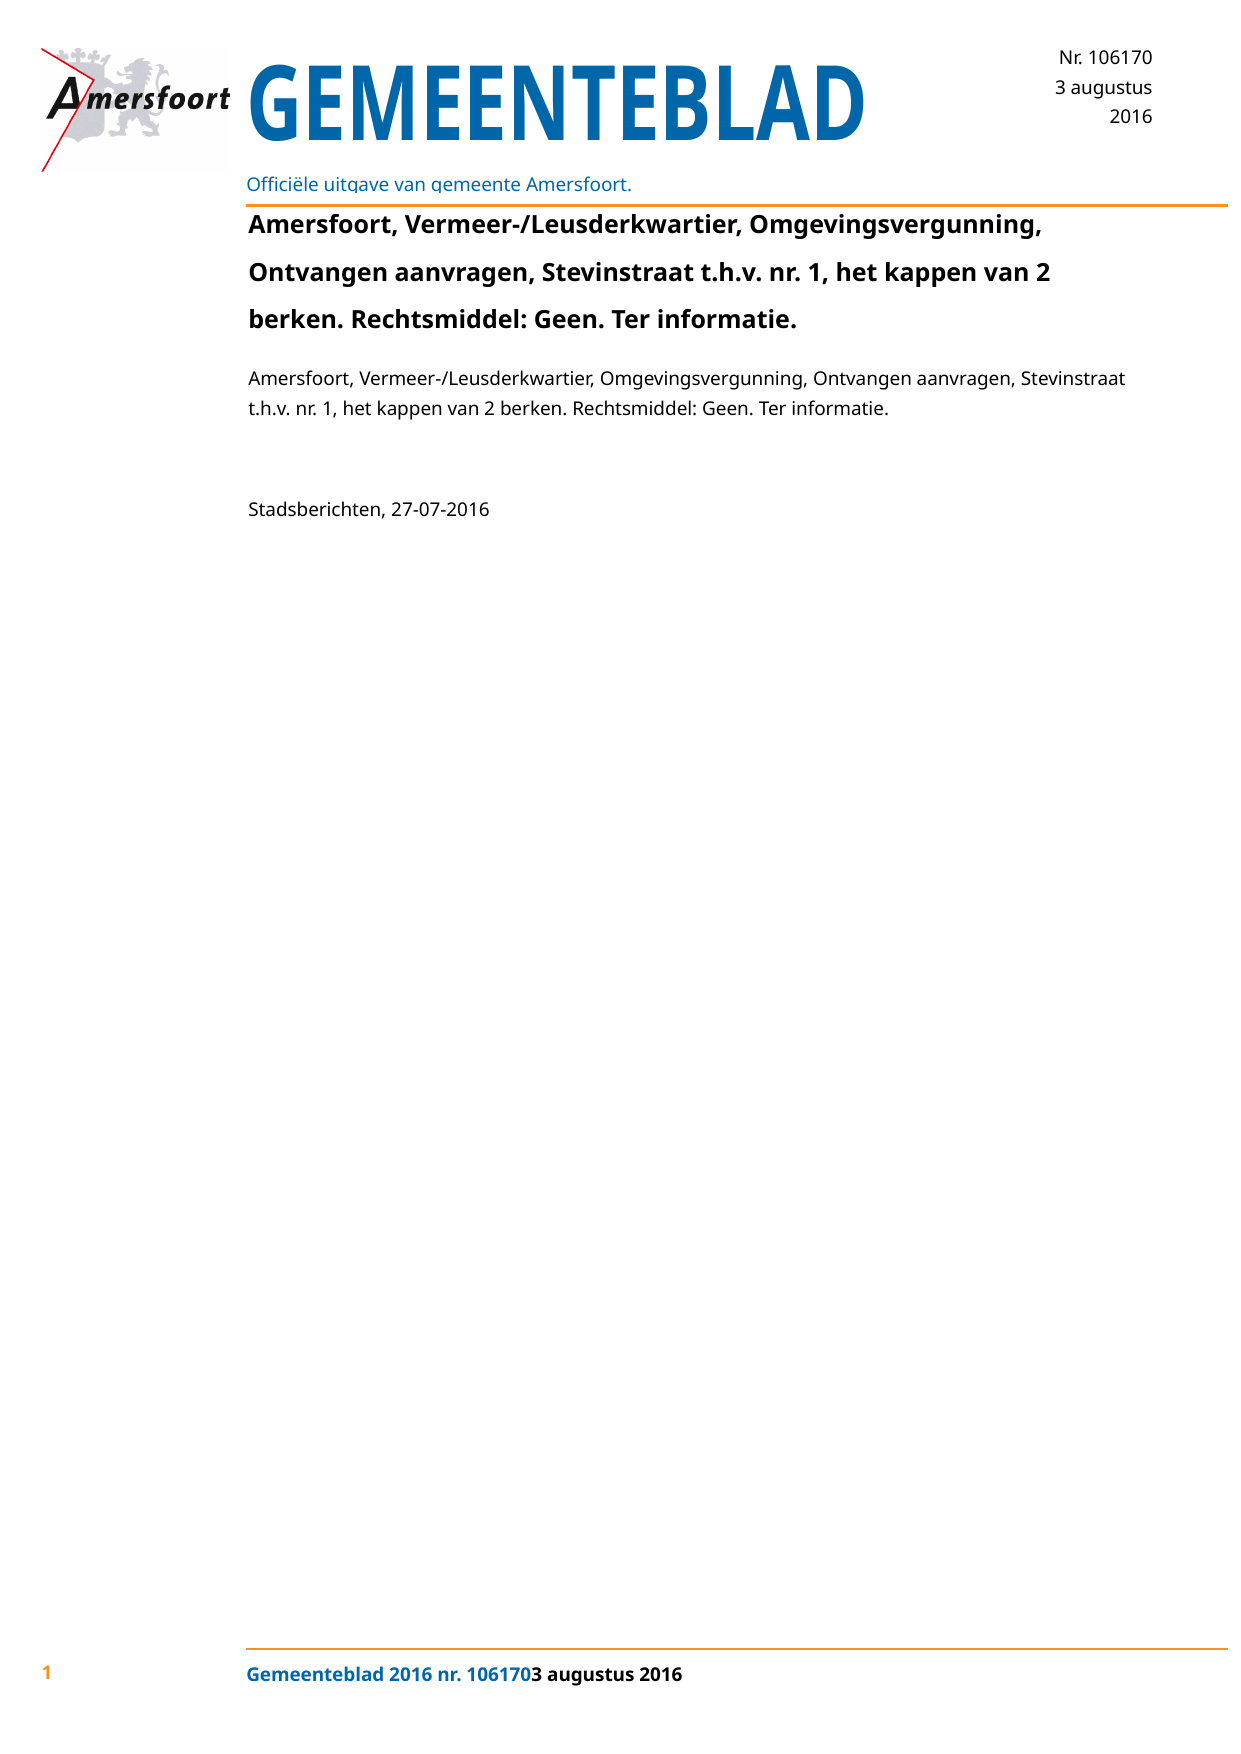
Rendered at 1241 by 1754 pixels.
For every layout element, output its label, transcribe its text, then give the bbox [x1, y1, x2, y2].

picture [41, 47, 231, 172]
text Amersfoort, Vermeer-/Leusderkwartier, Omgevingsvergunning, Ontvangen aanvragen, Stevinstraat t.h.v. nr. 1, het kappen van 2 berken. Rechtsmiddel: Geen. Ter informatie. [248, 207, 1152, 336]
text Amersfoort, Vermeer-/Leusderkwartier, Omgevingsvergunning, Ontvangen aanvragen, Stevinstraat t.h.v. nr. 1, het kappen van 2 berken. Rechtsmiddel: Geen. Ter informatie. [248, 366, 1152, 421]
text Stadsberichten, 27-07-2016 [248, 496, 1152, 522]
